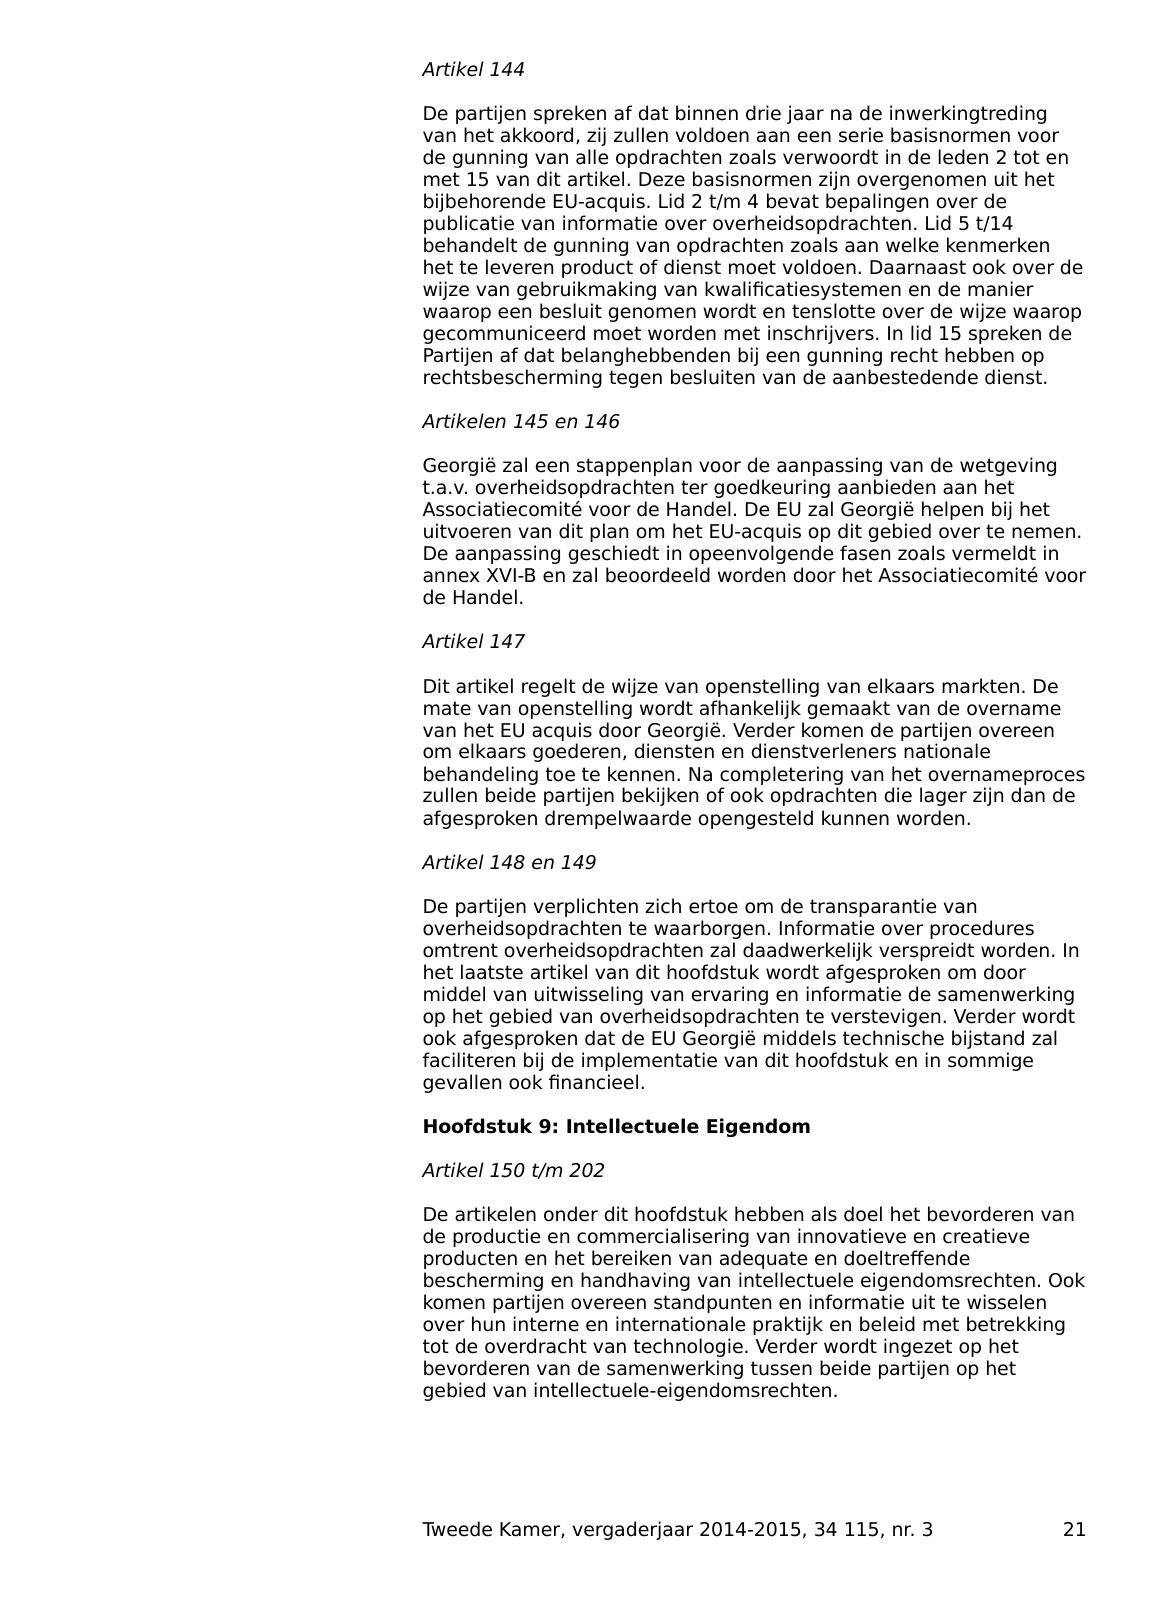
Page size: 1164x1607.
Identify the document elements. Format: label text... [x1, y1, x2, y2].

text Georgië zal een stappenplan voor de aanpassing van de wetgeving t.a.v. overheidsopdrachten ter goedkeuring aanbieden aan het Associatiecomité voor de Handel. De EU zal Georgië helpen bij het uitvoeren van dit plan om het EU-acquis op dit gebied over te nemen. De aanpassing geschiedt in opeenvolgende fasen zoals vermeldt in annex XVI-B en zal beoordeeld worden door het Associatiecomité voor de Handel. [422, 455, 1087, 609]
text De artikelen onder dit hoofdstuk hebben als doel het bevorderen van de productie en commercialisering van innovatieve en creatieve producten en het bereiken van adequate en doeltreffende bescherming en handhaving van intellectuele eigendomsrechten. Ook komen partijen overeen standpunten en informatie uit te wisselen over hun interne en internationale praktijk en beleid met betrekking tot de overdracht van technologie. Verder wordt ingezet op het bevorderen van de samenwerking tussen beide partijen op het gebied van intellectuele-eigendomsrechten. [422, 1204, 1087, 1402]
subtitle Artikelen 145 en 146 [422, 411, 1087, 433]
subtitle Artikel 147 [422, 631, 1087, 653]
text De partijen verplichten zich ertoe om de transparantie van overheidsopdrachten te waarborgen. Informatie over procedures omtrent overheidsopdrachten zal daadwerkelijk verspreidt worden. In het laatste artikel van dit hoofdstuk wordt afgesproken om door middel van uitwisseling van ervaring en informatie de samenwerking op het gebied van overheidsopdrachten te verstevigen. Verder wordt ook afgesproken dat de EU Georgië middels technische bijstand zal faciliteren bij de implementatie van dit hoofdstuk en in sommige gevallen ook financieel. [422, 896, 1087, 1093]
subtitle Artikel 144 [422, 59, 1087, 81]
subtitle Artikel 150 t/m 202 [422, 1160, 1087, 1182]
text Dit artikel regelt de wijze van openstelling van elkaars markten. De mate van openstelling wordt afhankelijk gemaakt van de overname van het EU acquis door Georgië. Verder komen de partijen overeen om elkaars goederen, diensten en dienstverleners nationale behandeling toe te kennen. Na completering van het overnameproces zullen beide partijen bekijken of ook opdrachten die lager zijn dan de afgesproken drempelwaarde opengesteld kunnen worden. [422, 676, 1087, 829]
text De partijen spreken af dat binnen drie jaar na de inwerkingtreding van het akkoord, zij zullen voldoen aan een serie basisnormen voor de gunning van alle opdrachten zoals verwoordt in de leden 2 tot en met 15 van dit artikel. Deze basisnormen zijn overgenomen uit het bijbehorende EU-acquis. Lid 2 t/m 4 bevat bepalingen over de publicatie van informatie over overheidsopdrachten. Lid 5 t/14 behandelt de gunning van opdrachten zoals aan welke kenmerken het te leveren product of dienst moet voldoen. Daarnaast ook over de wijze van gebruikmaking van kwalificatiesystemen en de manier waarop een besluit genomen wordt en tenslotte over de wijze waarop gecommuniceerd moet worden met inschrijvers. In lid 15 spreken de Partijen af dat belanghebbenden bij een gunning recht hebben op rechtsbescherming tegen besluiten van de aanbestedende dienst. [422, 103, 1087, 389]
subtitle Artikel 148 en 149 [422, 852, 1087, 873]
subtitle Hoofdstuk 9: Intellectuele Eigendom [422, 1116, 1087, 1138]
